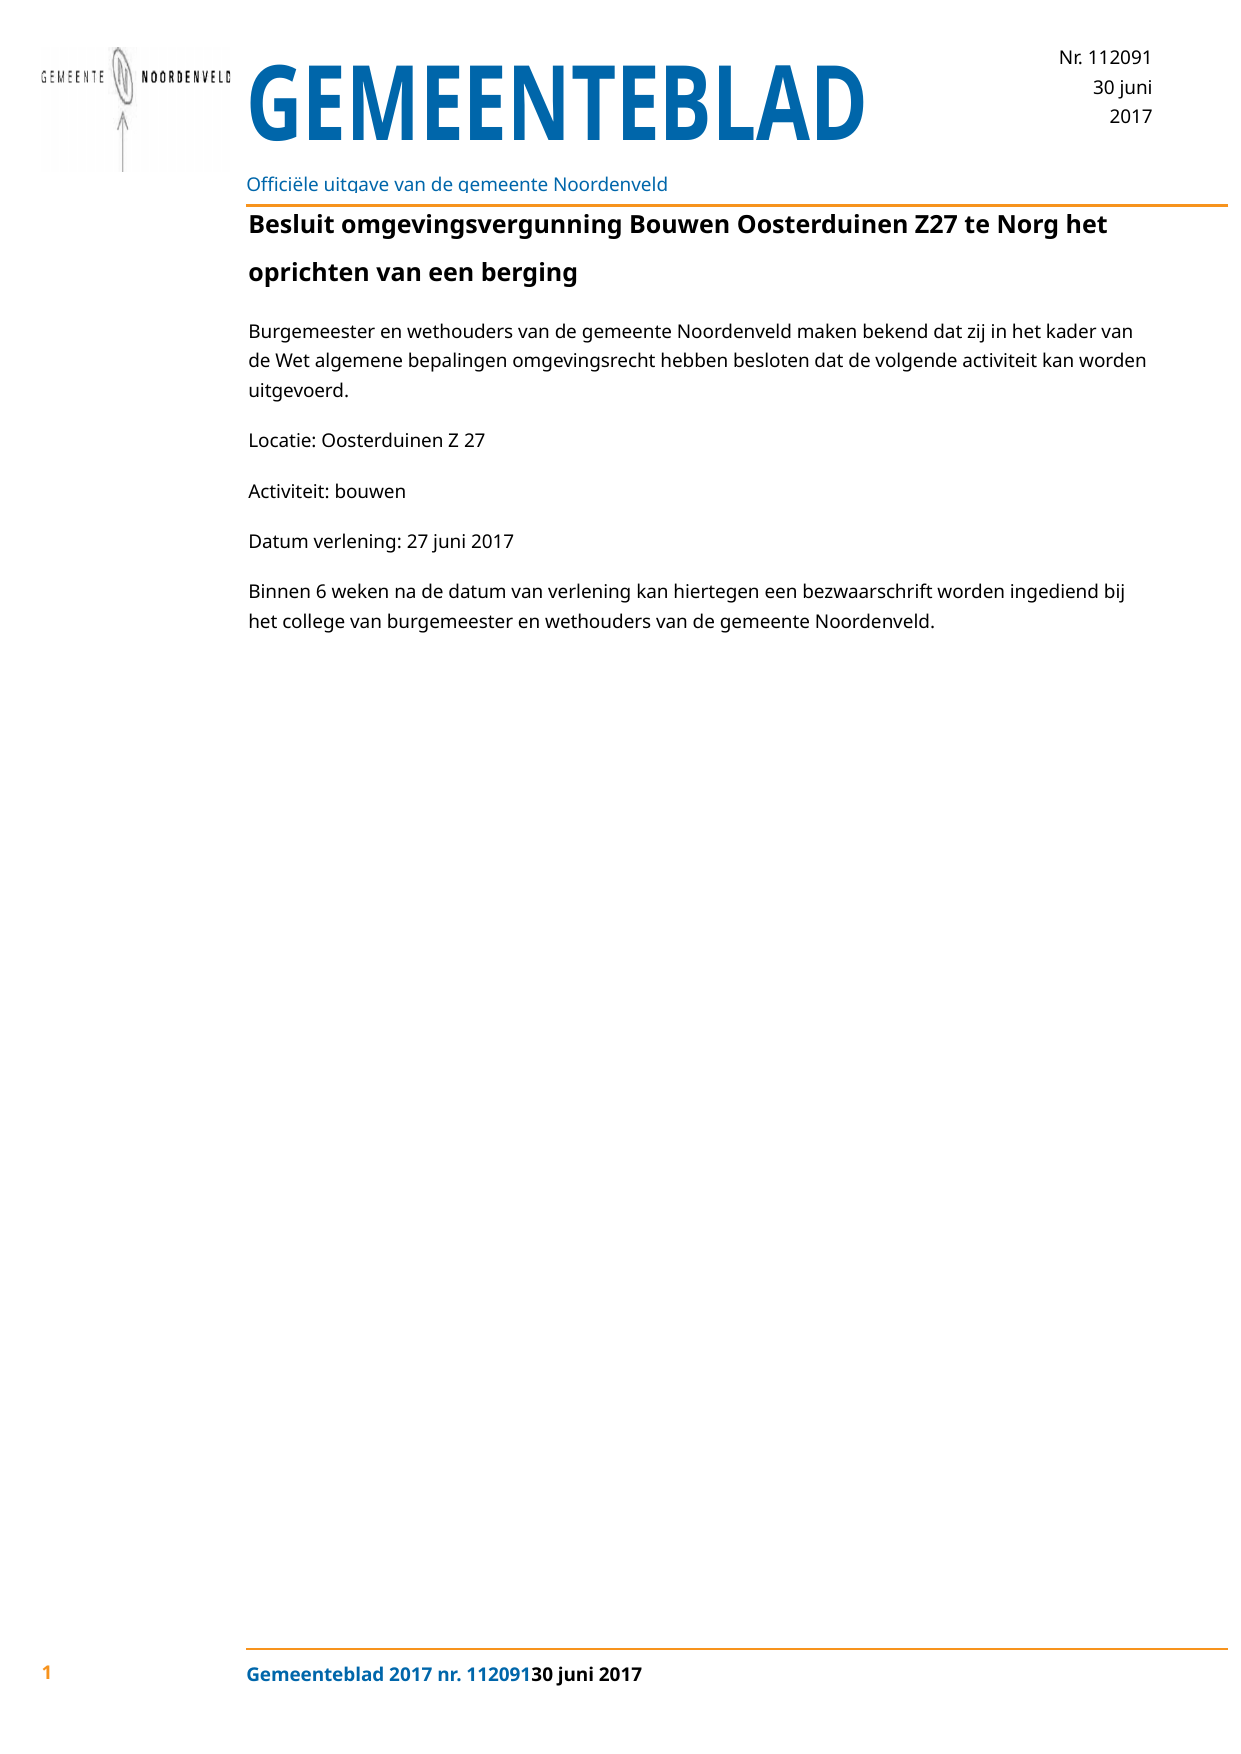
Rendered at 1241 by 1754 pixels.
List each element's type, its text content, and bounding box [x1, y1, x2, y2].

picture [41, 47, 231, 172]
text Burgemeester en wethouders van de gemeente Noordenveld maken bekend dat zij in het kader van de Wet algemene bepalingen omgevingsrecht hebben besloten dat de volgende activiteit kan worden uitgevoerd. [248, 318, 1152, 403]
text Besluit omgevingsvergunning Bouwen Oosterduinen Z27 te Norg het oprichten van een berging [248, 207, 1152, 288]
text Binnen 6 weken na de datum van verlening kan hiertegen een bezwaarschrift worden ingediend bij het college van burgemeester en wethouders van de gemeente Noordenveld. [248, 579, 1152, 634]
text Datum verlening: 27 juni 2017 [248, 528, 1152, 554]
text Locatie: Oosterduinen Z 27 [248, 427, 1152, 453]
text Activiteit: bouwen [248, 478, 1152, 504]
